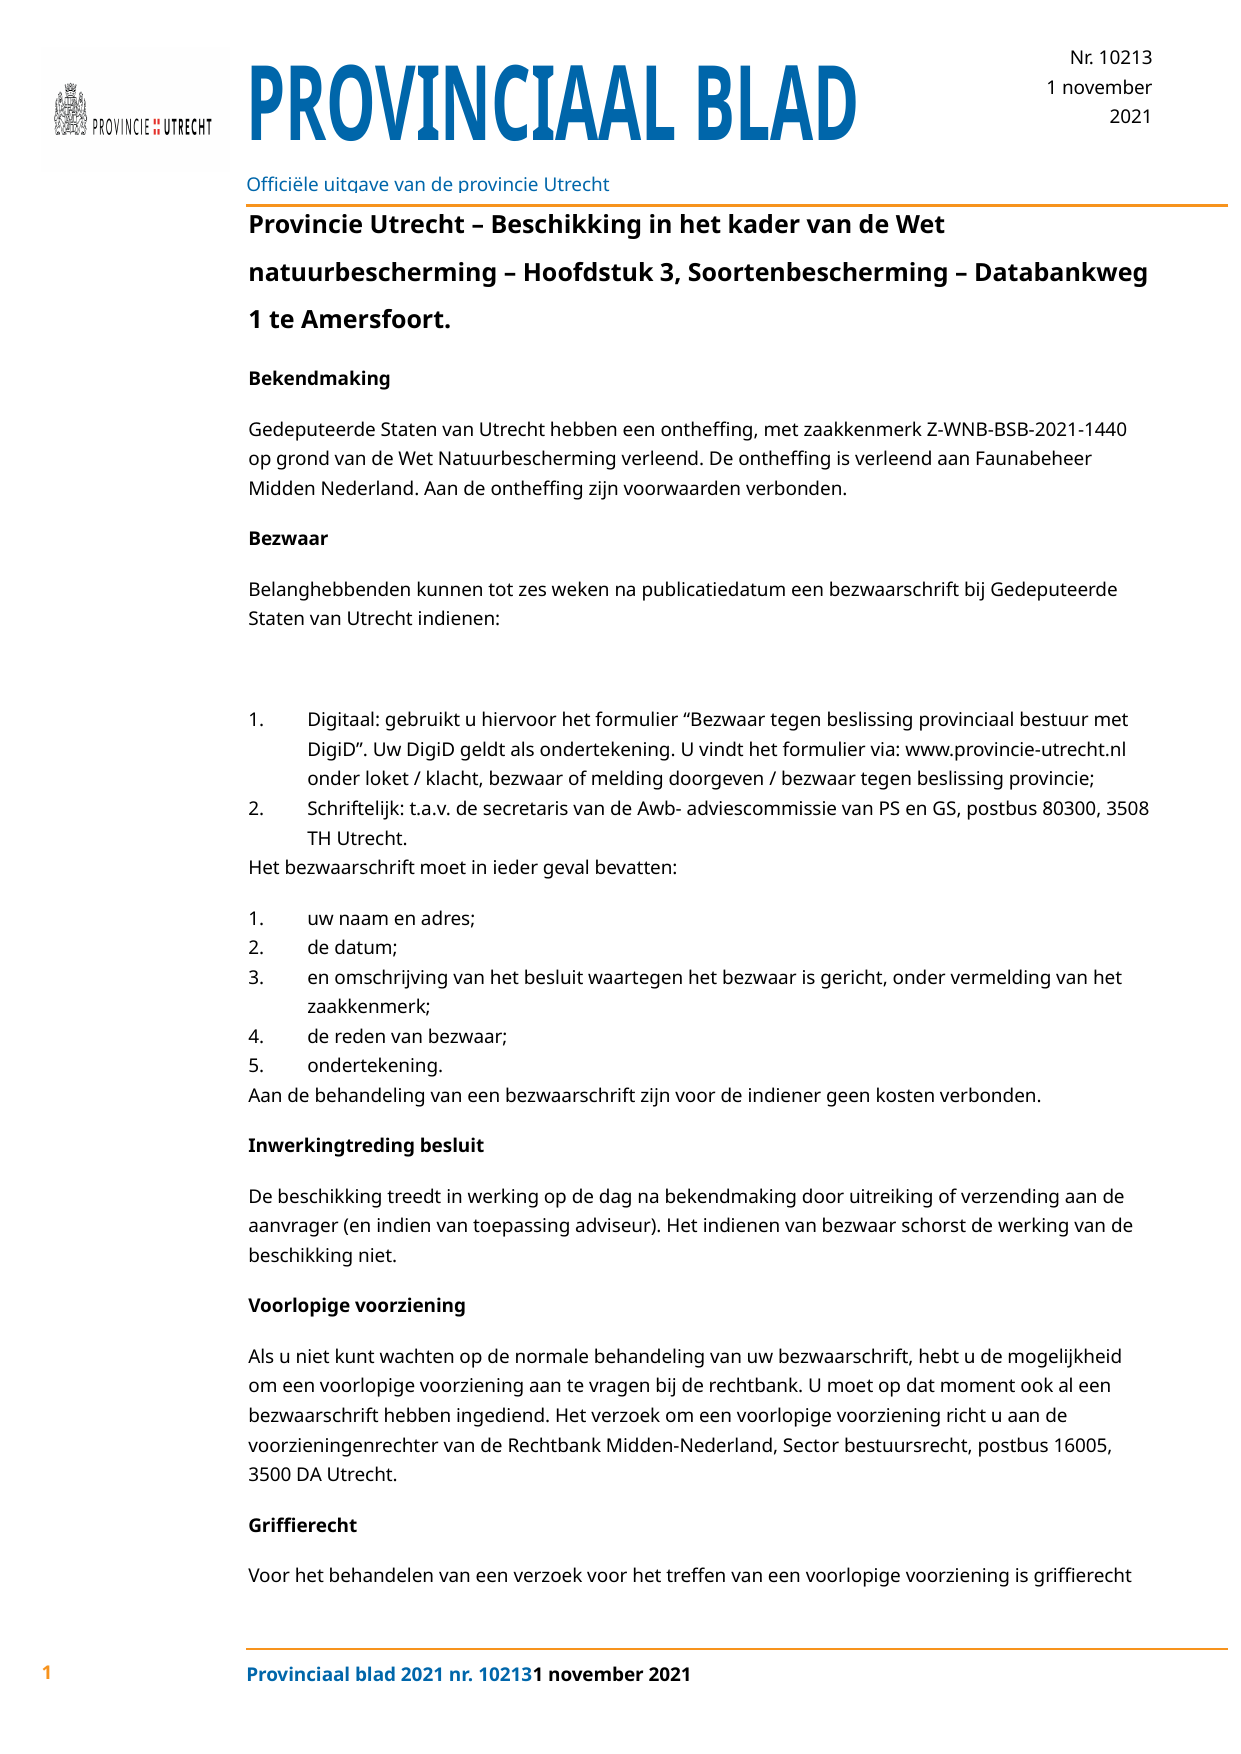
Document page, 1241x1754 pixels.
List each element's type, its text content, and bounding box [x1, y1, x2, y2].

text Aan de behandeling van een bezwaarschrift zijn voor de indiener geen kosten verbonden. [248, 1082, 1152, 1108]
text Als u niet kunt wachten op de normale behandeling van uw bezwaarschrift, hebt u de mogelijkheid om een voorlopige voorziening aan te vragen bij de rechtbank. U moet op dat moment ook al een bezwaarschrift hebben ingediend. Het verzoek om een voorlopige voorziening richt u aan de voorzieningenrechter van de Rechtbank Midden-Nederland, Sector bestuursrecht, postbus 16005, 3500 DA Utrecht. [248, 1343, 1152, 1487]
list Schriftelijk: t.a.v. de secretaris van de Awb- adviescommissie van PS en GS, postbus 80300, 3508 TH Utrecht. [248, 795, 1152, 850]
text De beschikking treedt in werking op de dag na bekendmaking door uitreiking of verzending aan de aanvrager (en indien van toepassing adviseur). Het indienen van bezwaar schorst de werking van de beschikking niet. [248, 1183, 1152, 1268]
text Het bezwaarschrift moet in ieder geval bevatten: [248, 854, 1152, 880]
list de datum; [248, 934, 1152, 960]
list Digitaal: gebruikt u hiervoor het formulier “Bezwaar tegen beslissing provinciaal bestuur met DigiD”. Uw DigiD geldt als ondertekening. U vindt het formulier via: www.provincie-utrecht.nl onder loket / klacht, bezwaar of melding doorgeven / bezwaar tegen beslissing provincie; [248, 706, 1152, 791]
text Belanghebbenden kunnen tot zes weken na publicatiedatum een bezwaarschrift bij Gedeputeerde Staten van Utrecht indienen: [248, 576, 1152, 631]
text Griffierecht [248, 1512, 1152, 1537]
list uw naam en adres; [248, 905, 1152, 930]
text Provincie Utrecht – Beschikking in het kader van de Wet natuurbescherming – Hoofdstuk 3, Soortenbescherming – Databankweg 1 te Amersfoort. [248, 207, 1152, 336]
text Inwerkingtreding besluit [248, 1133, 1152, 1158]
list de reden van bezwaar; [248, 1023, 1152, 1049]
list ondertekening. [248, 1053, 1152, 1078]
text Voorlopige voorziening [248, 1293, 1152, 1318]
picture [41, 47, 231, 172]
text Bezwaar [248, 526, 1152, 551]
list en omschrijving van het besluit waartegen het bezwaar is gericht, onder vermelding van het zaakkenmerk; [248, 964, 1152, 1019]
text Bekendmaking [248, 366, 1152, 391]
text Gedeputeerde Staten van Utrecht hebben een ontheffing, met zaakkenmerk Z-WNB-BSB-2021-1440 op grond van de Wet Natuurbescherming verleend. De ontheffing is verleend aan Faunabeheer Midden Nederland. Aan de ontheffing zijn voorwaarden verbonden. [248, 416, 1152, 501]
text Voor het behandelen van een verzoek voor het treffen van een voorlopige voorziening is griffierecht [248, 1562, 1152, 1588]
